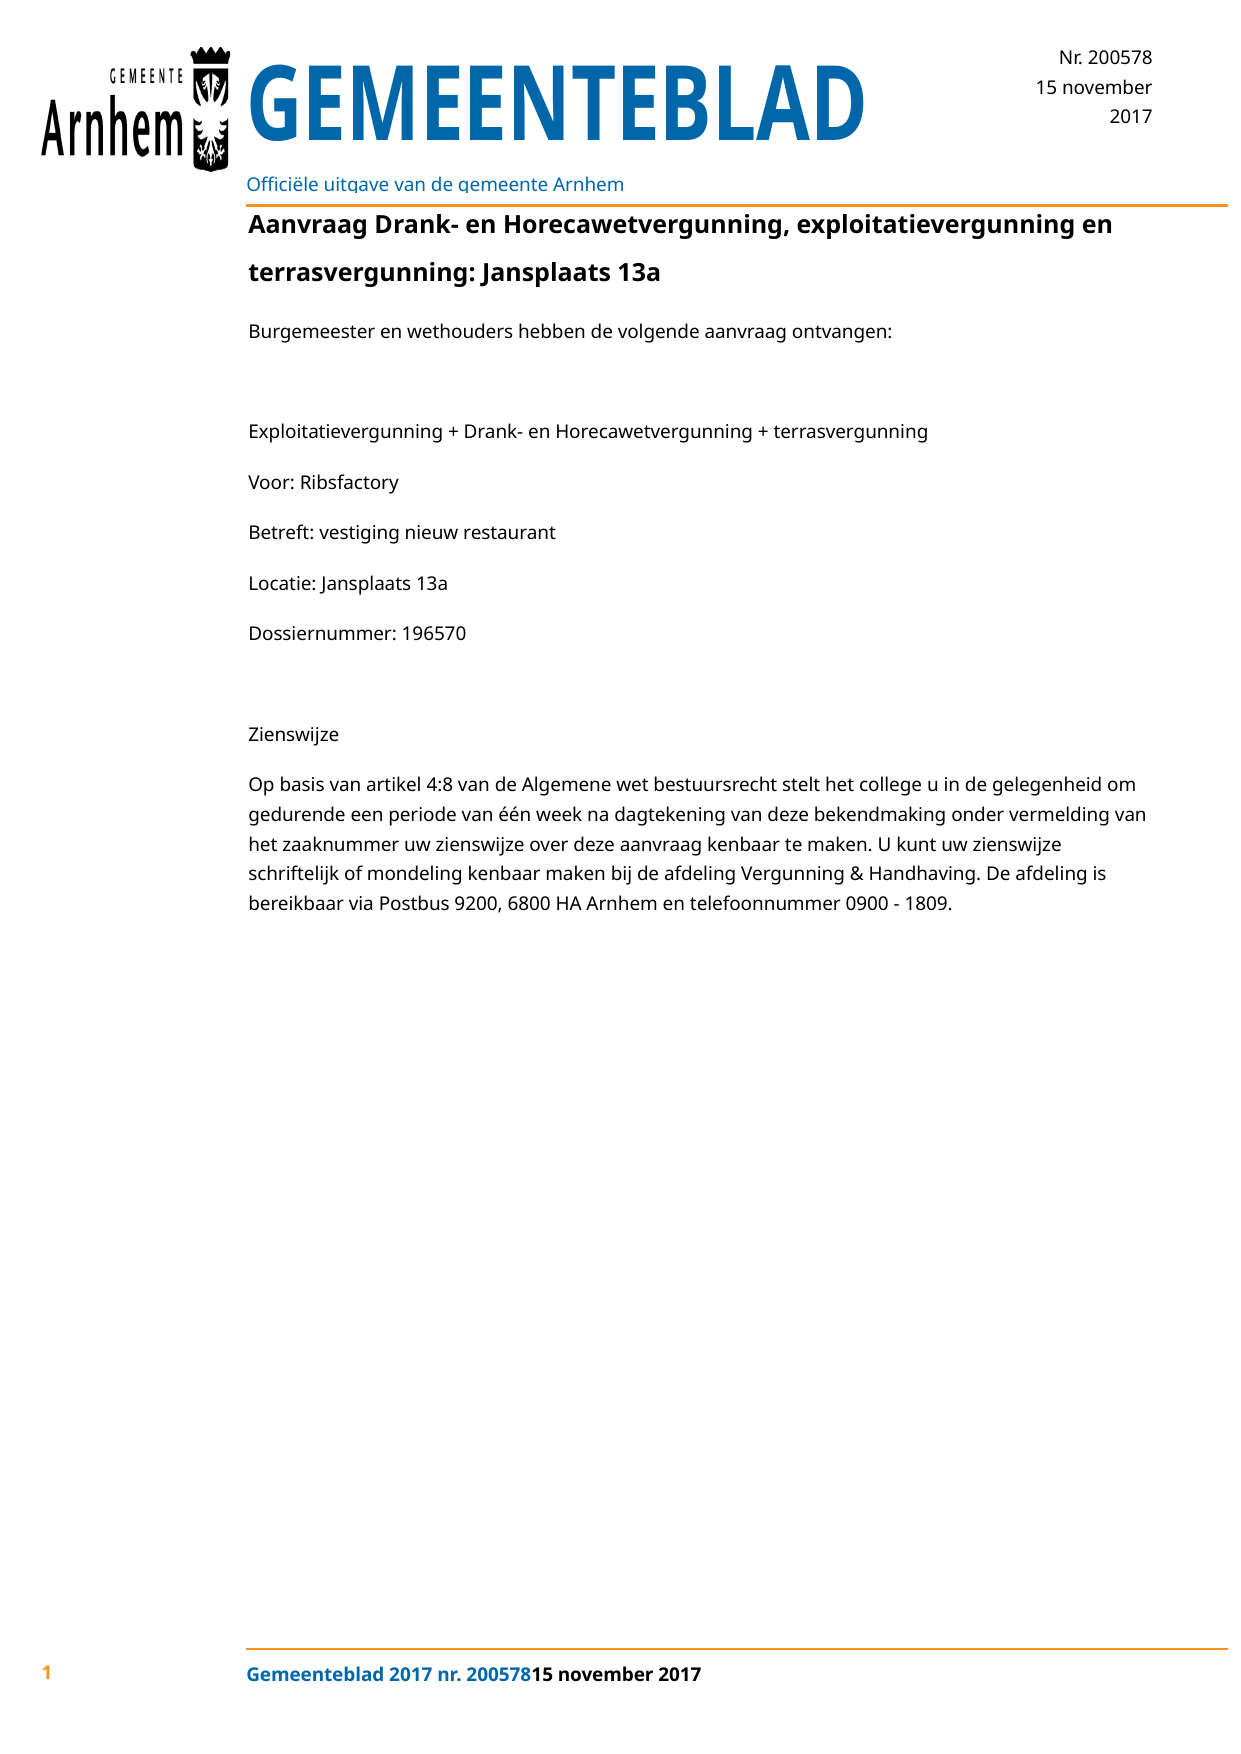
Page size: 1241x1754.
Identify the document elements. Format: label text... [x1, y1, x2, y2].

picture [41, 47, 231, 172]
text Dossiernummer: 196570 [248, 620, 1152, 646]
text Betreft: vestiging nieuw restaurant [248, 519, 1152, 545]
text Locatie: Jansplaats 13a [248, 570, 1152, 596]
text Burgemeester en wethouders hebben de volgende aanvraag ontvangen: [248, 318, 1152, 344]
text Exploitatievergunning + Drank- en Horecawetvergunning + terrasvergunning [248, 419, 1152, 444]
text Aanvraag Drank- en Horecawetvergunning, exploitatievergunning en terrasvergunning: Jansplaats 13a [248, 207, 1152, 288]
text Zienswijze [248, 721, 1152, 747]
text Voor: Ribsfactory [248, 469, 1152, 495]
text Op basis van artikel 4:8 van de Algemene wet bestuursrecht stelt het college u in de gelegenheid om gedurende een periode van één week na dagtekening van deze bekendmaking onder vermelding van het zaaknummer uw zienswijze over deze aanvraag kenbaar te maken. U kunt uw zienswijze schriftelijk of mondeling kenbaar maken bij de afdeling Vergunning & Handhaving. De afdeling is bereikbaar via Postbus 9200, 6800 HA Arnhem en telefoonnummer 0900 - 1809. [248, 772, 1152, 916]
